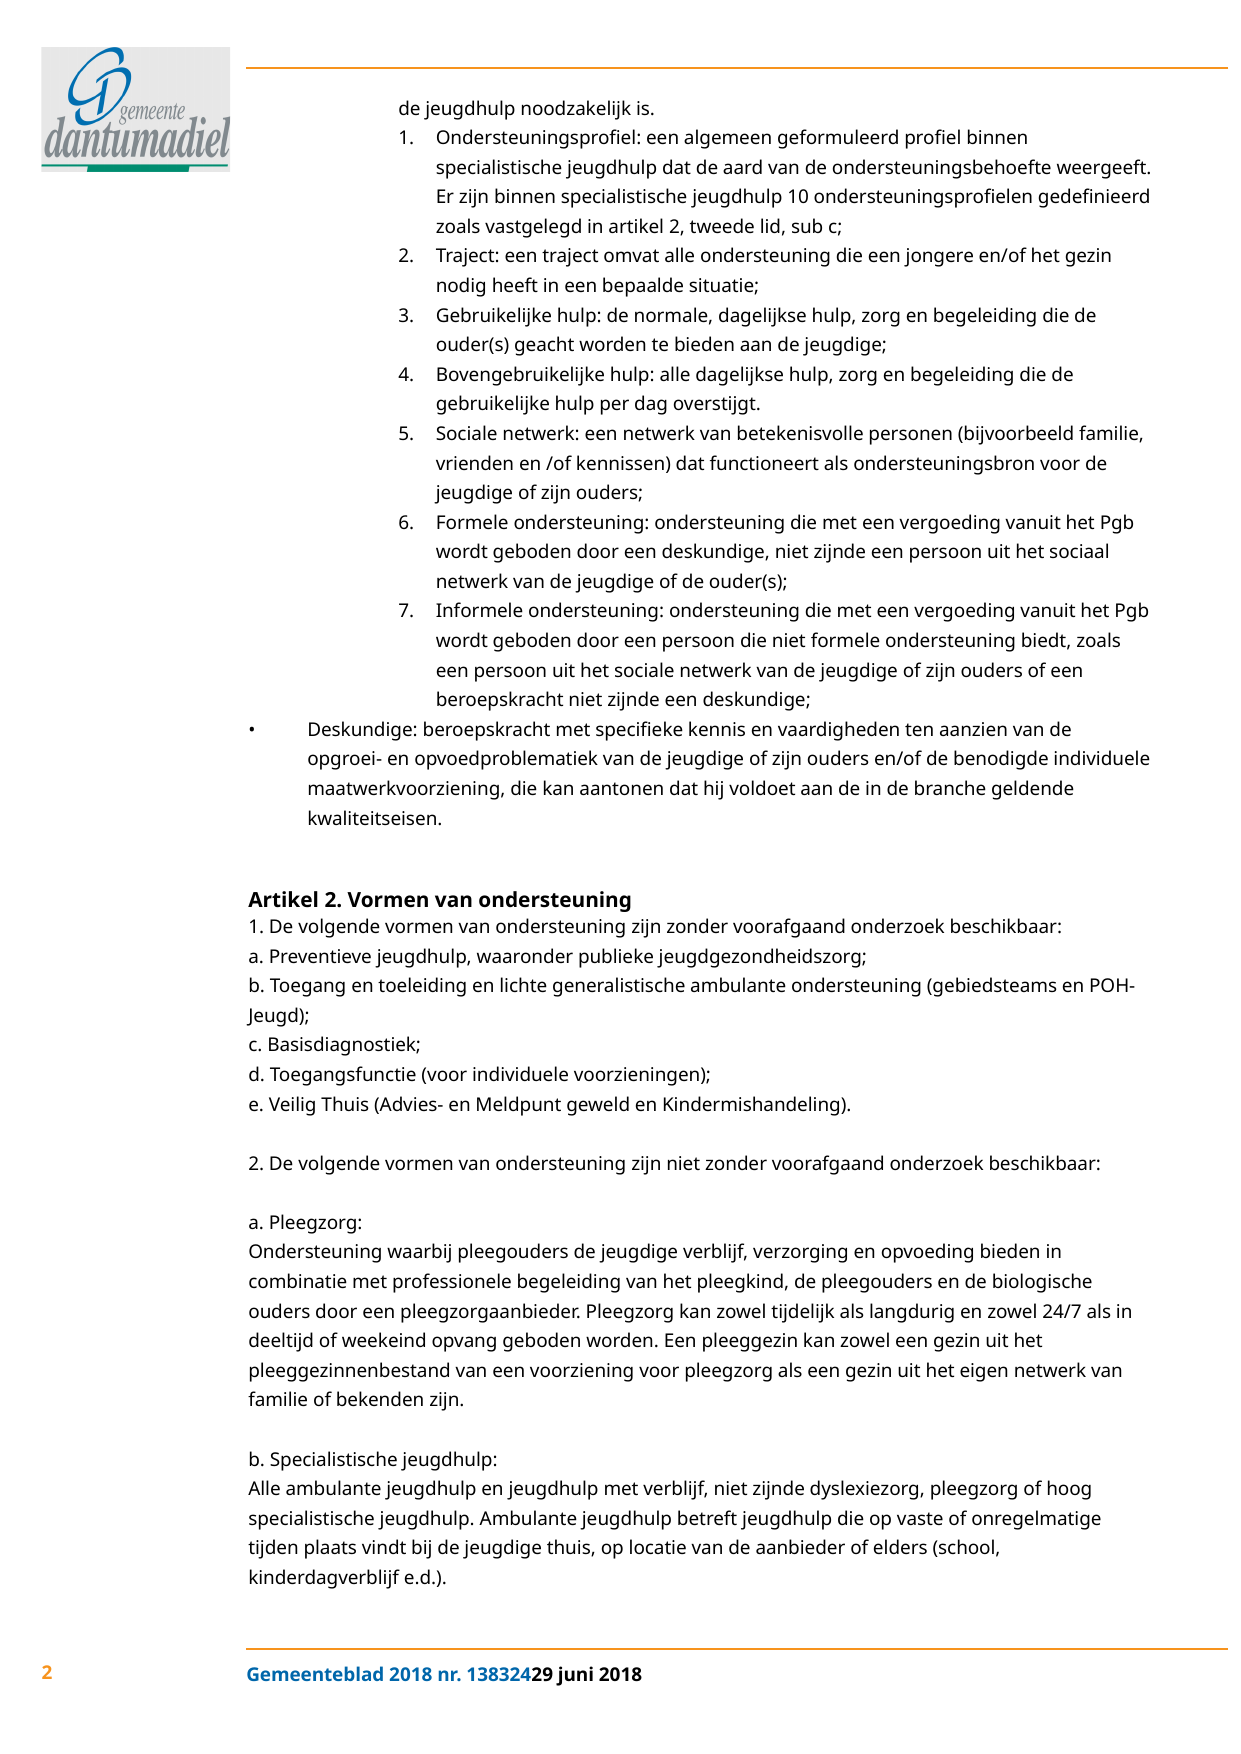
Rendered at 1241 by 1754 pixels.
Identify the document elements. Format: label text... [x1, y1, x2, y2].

text 1. De volgende vormen van ondersteuning zijn zonder voorafgaand onderzoek beschikbaar: [248, 913, 1152, 939]
text Alle ambulante jeugdhulp en jeugdhulp met verblijf, niet zijnde dyslexiezorg, pleegzorg of hoog specialistische jeugdhulp. Ambulante jeugdhulp betreft jeugdhulp die op vaste of onregelmatige tijden plaats vindt bij de jeugdige thuis, op locatie van de aanbieder of elders (school, kinderdagverblijf e.d.). [248, 1475, 1152, 1590]
list Bovengebruikelijke hulp: alle dagelijkse hulp, zorg en begeleiding die de gebruikelijke hulp per dag overstijgt. [398, 361, 1152, 416]
text Ondersteuning waarbij pleegouders de jeugdige verblijf, verzorging en opvoeding bieden in combinatie met professionele begeleiding van het pleegkind, de pleegouders en de biologische ouders door een pleegzorgaanbieder. Pleegzorg kan zowel tijdelijk als langdurig en zowel 24/7 als in deeltijd of weekeind opvang geboden worden. Een pleeggezin kan zowel een gezin uit het pleeggezinnenbestand van een voorziening voor pleegzorg als een gezin uit het eigen netwerk van familie of bekenden zijn. [248, 1239, 1152, 1412]
list Traject: een traject omvat alle ondersteuning die een jongere en/of het gezin nodig heeft in een bepaalde situatie; [398, 243, 1152, 298]
list Deskundige: beroepskracht met specifieke kennis en vaardigheden ten aanzien van de opgroei- en opvoedproblematiek van de jeugdige of zijn ouders en/of de benodigde individuele maatwerkvoorziening, die kan aantonen dat hij voldoet aan de in de branche geldende kwaliteitseisen. [248, 716, 1152, 831]
text d. Toegangsfunctie (voor individuele voorzieningen); [248, 1061, 1152, 1087]
list Gebruikelijke hulp: de normale, dagelijkse hulp, zorg en begeleiding die de ouder(s) geacht worden te bieden aan de jeugdige; [398, 302, 1152, 357]
list Ondersteuningsprofiel: een algemeen geformuleerd profiel binnen specialistische jeugdhulp dat de aard van de ondersteuningsbehoefte weergeeft. Er zijn binnen specialistische jeugdhulp 10 ondersteuningsprofielen gedefinieerd zoals vastgelegd in artikel 2, tweede lid, sub c; [398, 124, 1152, 239]
text c. Basisdiagnostiek; [248, 1032, 1152, 1057]
picture [41, 47, 231, 172]
text e. Veilig Thuis (Advies- en Meldpunt geweld en Kindermishandeling). [248, 1091, 1152, 1116]
text b. Specialistische jeugdhulp: [248, 1446, 1152, 1471]
text Artikel 2. Vormen van ondersteuning [248, 885, 1152, 913]
list Sociale netwerk: een netwerk van betekenisvolle personen (bijvoorbeeld familie, vrienden en /of kennissen) dat functioneert als ondersteuningsbron voor de jeugdige of zijn ouders; [398, 420, 1152, 505]
list Informele ondersteuning: ondersteuning die met een vergoeding vanuit het Pgb wordt geboden door een persoon die niet formele ondersteuning biedt, zoals een persoon uit het sociale netwerk van de jeugdige of zijn ouders of een beroepskracht niet zijnde een deskundige; [398, 598, 1152, 712]
text a. Pleegzorg: [248, 1209, 1152, 1235]
list Formele ondersteuning: ondersteuning die met een vergoeding vanuit het Pgb wordt geboden door een deskundige, niet zijnde een persoon uit het sociaal netwerk van de jeugdige of de ouder(s); [398, 509, 1152, 594]
text a. Preventieve jeugdhulp, waaronder publieke jeugdgezondheidszorg; [248, 943, 1152, 968]
text b. Toegang en toeleiding en lichte generalistische ambulante ondersteuning (gebiedsteams en POH-Jeugd); [248, 972, 1152, 1028]
list de jeugdhulp noodzakelijk is. [361, 95, 1152, 121]
text 2. De volgende vormen van ondersteuning zijn niet zonder voorafgaand onderzoek beschikbaar: [248, 1150, 1152, 1176]
